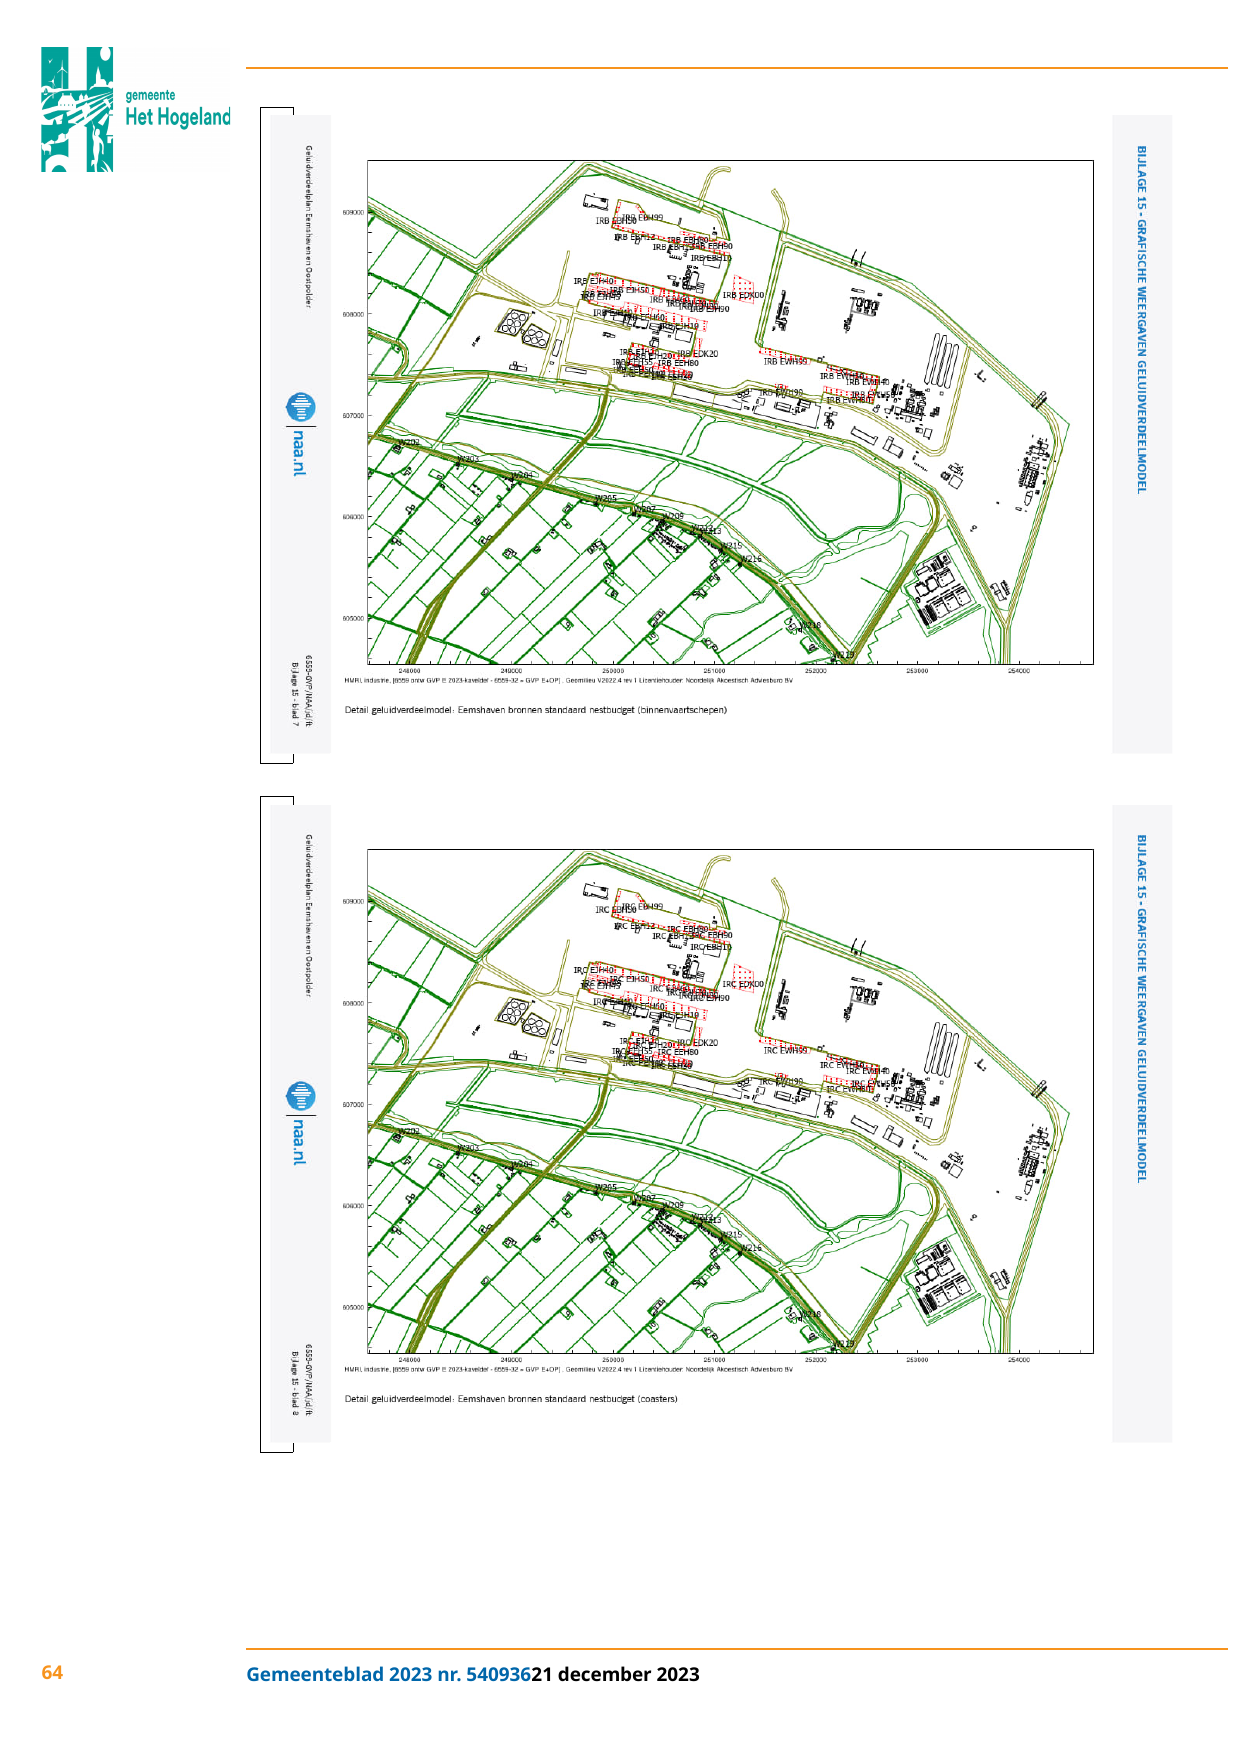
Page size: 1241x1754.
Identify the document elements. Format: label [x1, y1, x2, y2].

picture [41, 47, 231, 172]
picture [268, 115, 1173, 754]
picture [268, 805, 1173, 1443]
